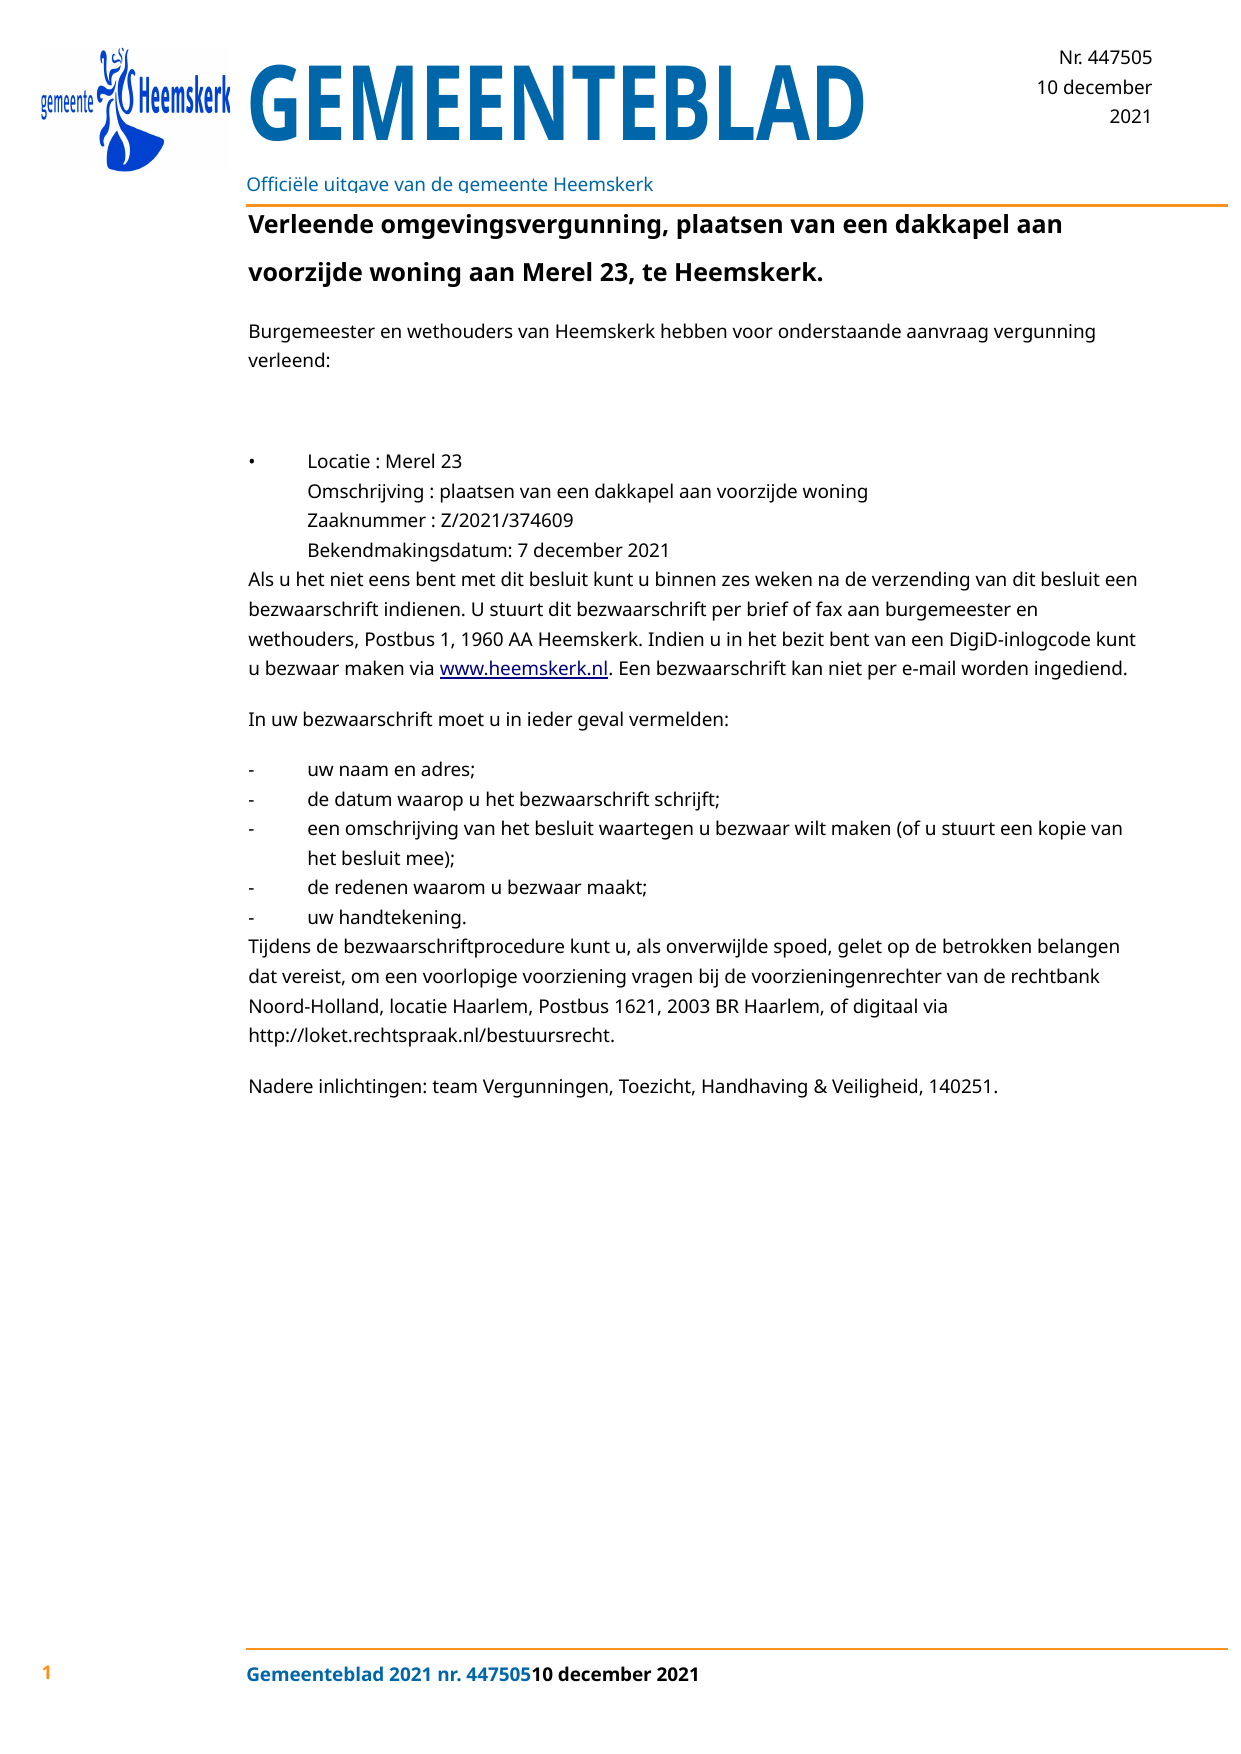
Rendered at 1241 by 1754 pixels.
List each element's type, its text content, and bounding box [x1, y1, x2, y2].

list de redenen waarom u bezwaar maakt; [248, 874, 1152, 900]
list de datum waarop u het bezwaarschrift schrijft; [248, 786, 1152, 812]
list een omschrijving van het besluit waartegen u bezwaar wilt maken (of u stuurt een kopie van het besluit mee); [248, 815, 1152, 871]
text Tijdens de bezwaarschriftprocedure kunt u, als onverwijlde spoed, gelet op de betrokken belangen dat vereist, om een voorlopige voorziening vragen bij de voorzieningenrechter van de rechtbank Noord-Holland, locatie Haarlem, Postbus 1621, 2003 BR Haarlem, of digitaal via http://loket.rechtspraak.nl/bestuursrecht. [248, 934, 1152, 1048]
text In uw bezwaarschrift moet u in ieder geval vermelden: [248, 706, 1152, 732]
text Als u het niet eens bent met dit besluit kunt u binnen zes weken na de verzending van dit besluit een bezwaarschrift indienen. U stuurt dit bezwaarschrift per brief of fax aan burgemeester en wethouders, Postbus 1, 1960 AA Heemskerk. Indien u in het bezit bent van een DigiD-inlogcode kunt u bezwaar maken via www.heemskerk.nl. Een bezwaarschrift kan niet per e-mail worden ingediend. [248, 567, 1152, 681]
list Bekendmakingsdatum: 7 december 2021 [248, 537, 1152, 563]
text Nadere inlichtingen: team Vergunningen, Toezicht, Handhaving & Veiligheid, 140251. [248, 1073, 1152, 1099]
list Omschrijving : plaatsen van een dakkapel aan voorzijde woning [248, 478, 1152, 504]
list uw naam en adres; [248, 756, 1152, 782]
list uw handtekening. [248, 904, 1152, 930]
text Verleende omgevingsvergunning, plaatsen van een dakkapel aan voorzijde woning aan Merel 23, te Heemskerk. [248, 207, 1152, 288]
list Locatie : Merel 23 [248, 448, 1152, 474]
text Burgemeester en wethouders van Heemskerk hebben voor onderstaande aanvraag vergunning verleend: [248, 318, 1152, 373]
picture [41, 47, 231, 172]
list Zaaknummer : Z/2021/374609 [248, 507, 1152, 533]
